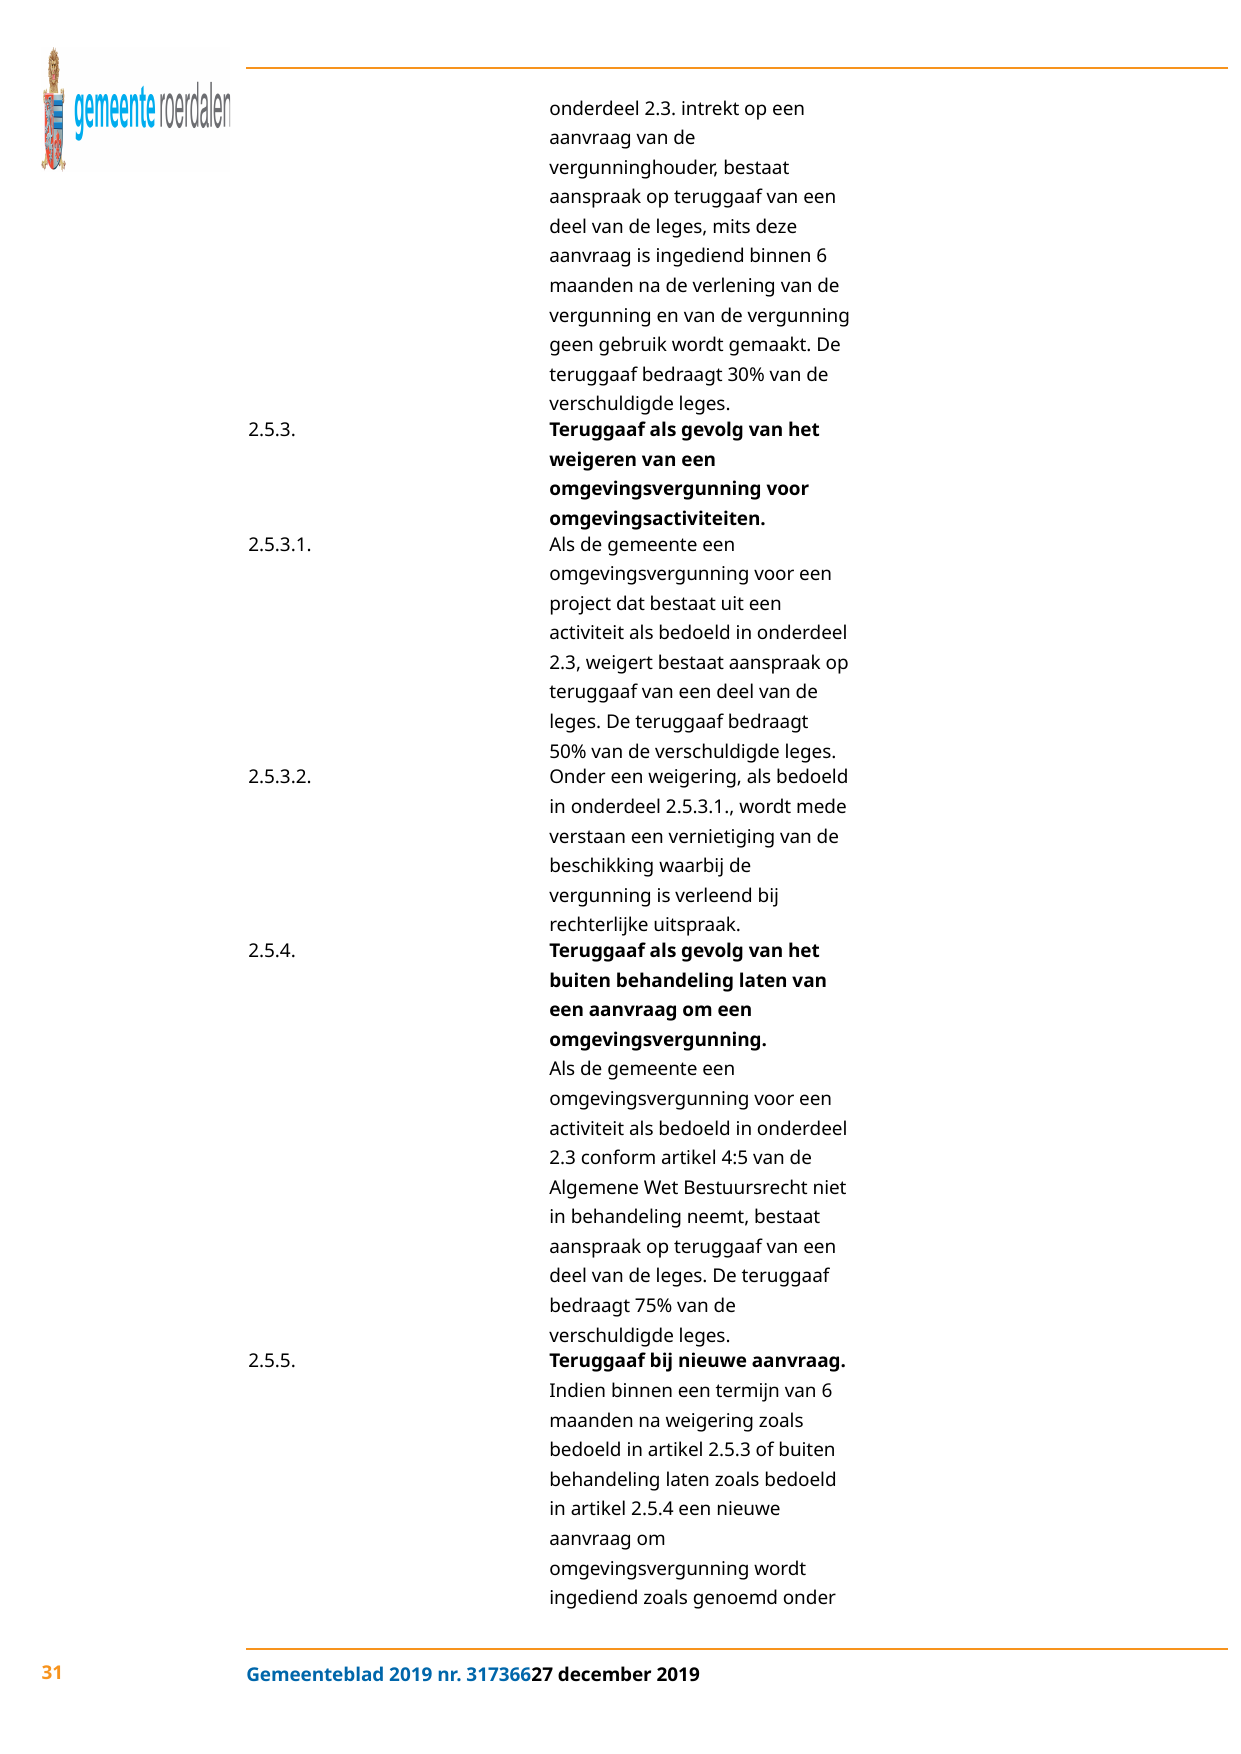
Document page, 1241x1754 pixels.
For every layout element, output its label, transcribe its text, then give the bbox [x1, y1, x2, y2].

table_cell onderdeel 2.3. intrekt op een aanvraag van de vergunninghouder, bestaat aanspraak op teruggaaf van een deel van de leges, mits deze aanvraag is ingediend binnen 6 maanden na de verlening van de vergunning en van de vergunning geen gebruik wordt gemaakt. De teruggaaf bedraagt 30% van de verschuldigde leges. [549, 95, 850, 416]
table_cell Onder een weigering, als bedoeld in onderdeel 2.5.3.1., wordt mede verstaan een vernietiging van de beschikking waarbij de vergunning is verleend bij rechterlijke uitspraak. [549, 764, 850, 937]
table_cell [850, 1348, 1152, 1610]
table_cell Teruggaaf als gevolg van het buiten behandeling laten van een aanvraag om een omgevingsvergunning. Als de gemeente een omgevingsvergunning voor een activiteit als bedoeld in onderdeel 2.3 conform artikel 4:5 van de Algemene Wet Bestuursrecht niet in behandeling neemt, bestaat aanspraak op teruggaaf van een deel van de leges. De teruggaaf bedraagt 75% van de verschuldigde leges. [549, 937, 850, 1348]
table_cell 2.5.5. [248, 1348, 549, 1610]
picture [41, 47, 231, 172]
table_cell Teruggaaf als gevolg van het weigeren van een omgevingsvergunning voor omgevingsactiviteiten. [549, 416, 850, 531]
table_cell [850, 531, 1152, 764]
table_cell Teruggaaf bij nieuwe aanvraag. Indien binnen een termijn van 6 maanden na weigering zoals bedoeld in artikel 2.5.3 of buiten behandeling laten zoals bedoeld in artikel 2.5.4 een nieuwe aanvraag om omgevingsvergunning wordt ingediend zoals genoemd onder [549, 1348, 850, 1610]
table_cell [850, 95, 1152, 416]
table_cell [850, 937, 1152, 1348]
table_cell 2.5.3.1. [248, 531, 549, 764]
table_cell [850, 764, 1152, 937]
table_cell [248, 95, 549, 416]
table_cell 2.5.3.2. [248, 764, 549, 937]
table_cell 2.5.3. [248, 416, 549, 531]
table_cell [850, 416, 1152, 531]
table_cell Als de gemeente een omgevingsvergunning voor een project dat bestaat uit een activiteit als bedoeld in onderdeel 2.3, weigert bestaat aanspraak op teruggaaf van een deel van de leges. De teruggaaf bedraagt 50% van de verschuldigde leges. [549, 531, 850, 764]
table_cell 2.5.4. [248, 937, 549, 1348]
